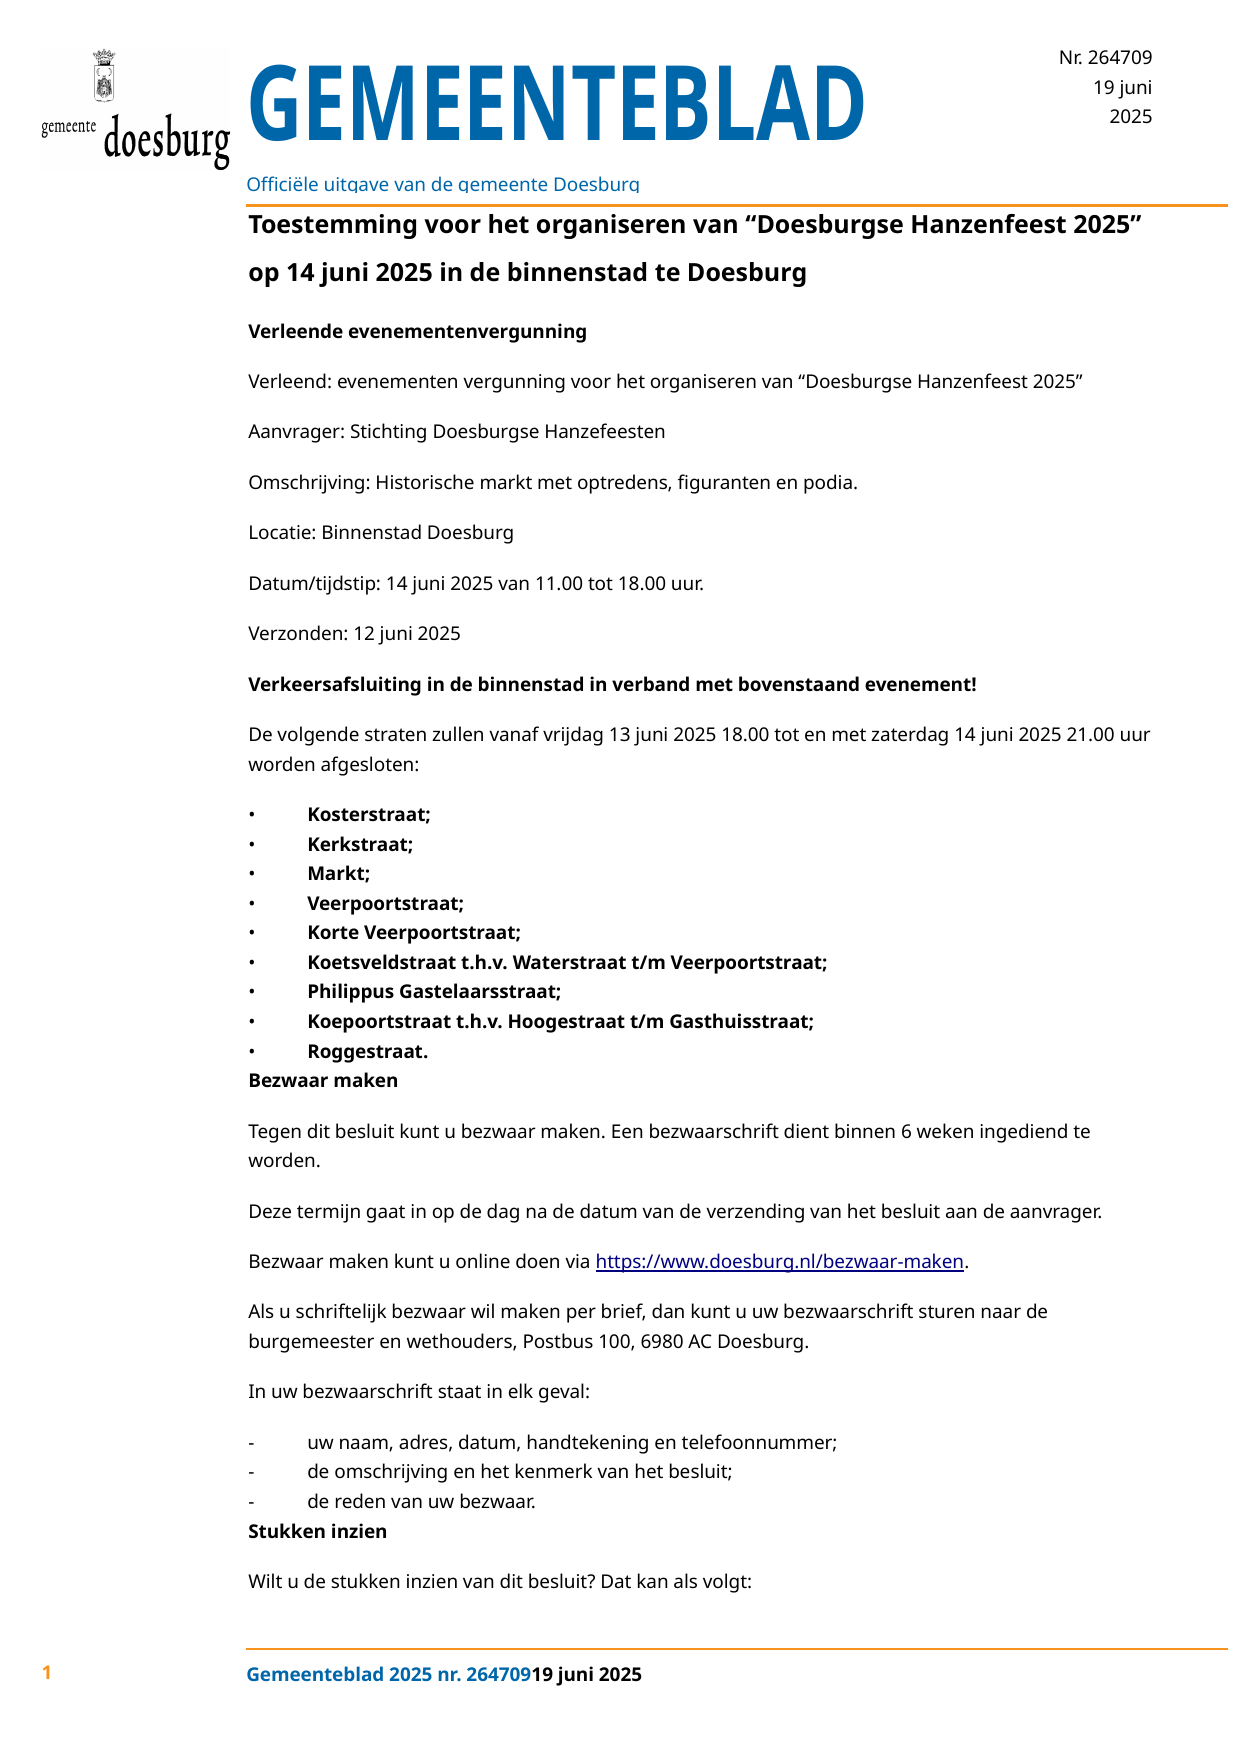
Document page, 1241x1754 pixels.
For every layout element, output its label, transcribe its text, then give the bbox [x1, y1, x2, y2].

text Bezwaar maken kunt u online doen via https://www.doesburg.nl/bezwaar-maken. [248, 1248, 1152, 1274]
text De volgende straten zullen vanaf vrijdag 13 juni 2025 18.00 tot en met zaterdag 14 juni 2025 21.00 uur worden afgesloten: [248, 721, 1152, 777]
list Kerkstraat; [248, 831, 1152, 857]
list Roggestraat. [248, 1038, 1152, 1064]
text Aanvrager: Stichting Doesburgse Hanzefeesten [248, 419, 1152, 444]
list Korte Veerpoortstraat; [248, 919, 1152, 945]
text Deze termijn gaat in op de dag na de datum van de verzending van het besluit aan de aanvrager. [248, 1198, 1152, 1224]
list uw naam, adres, datum, handtekening en telefoonnummer; [248, 1429, 1152, 1455]
list Markt; [248, 860, 1152, 886]
list Philippus Gastelaarsstraat; [248, 979, 1152, 1004]
list Koetsveldstraat t.h.v. Waterstraat t/m Veerpoortstraat; [248, 949, 1152, 975]
text Stukken inzien [248, 1518, 1152, 1544]
list de omschrijving en het kenmerk van het besluit; [248, 1459, 1152, 1484]
text Verleende evenementenvergunning [248, 318, 1152, 344]
picture [41, 47, 231, 172]
text Toestemming voor het organiseren van “Doesburgse Hanzenfeest 2025” op 14 juni 2025 in de binnenstad te Doesburg [248, 207, 1152, 288]
text Verleend: evenementen vergunning voor het organiseren van “Doesburgse Hanzenfeest 2025” [248, 368, 1152, 394]
text Bezwaar maken [248, 1067, 1152, 1093]
text Als u schriftelijk bezwaar wil maken per brief, dan kunt u uw bezwaarschrift sturen naar de burgemeester en wethouders, Postbus 100, 6980 AC Doesburg. [248, 1299, 1152, 1354]
text Omschrijving: Historische markt met optredens, figuranten en podia. [248, 469, 1152, 495]
text In uw bezwaarschrift staat in elk geval: [248, 1379, 1152, 1404]
list Koepoortstraat t.h.v. Hoogestraat t/m Gasthuisstraat; [248, 1008, 1152, 1034]
list Kosterstraat; [248, 801, 1152, 827]
text Verkeersafsluiting in de binnenstad in verband met bovenstaand evenement! [248, 671, 1152, 697]
text Verzonden: 12 juni 2025 [248, 620, 1152, 646]
text Datum/tijdstip: 14 juni 2025 van 11.00 tot 18.00 uur. [248, 570, 1152, 596]
text Wilt u de stukken inzien van dit besluit? Dat kan als volgt: [248, 1568, 1152, 1594]
list de reden van uw bezwaar. [248, 1488, 1152, 1514]
text Locatie: Binnenstad Doesburg [248, 519, 1152, 545]
text Tegen dit besluit kunt u bezwaar maken. Een bezwaarschrift dient binnen 6 weken ingediend te worden. [248, 1118, 1152, 1173]
list Veerpoortstraat; [248, 890, 1152, 916]
